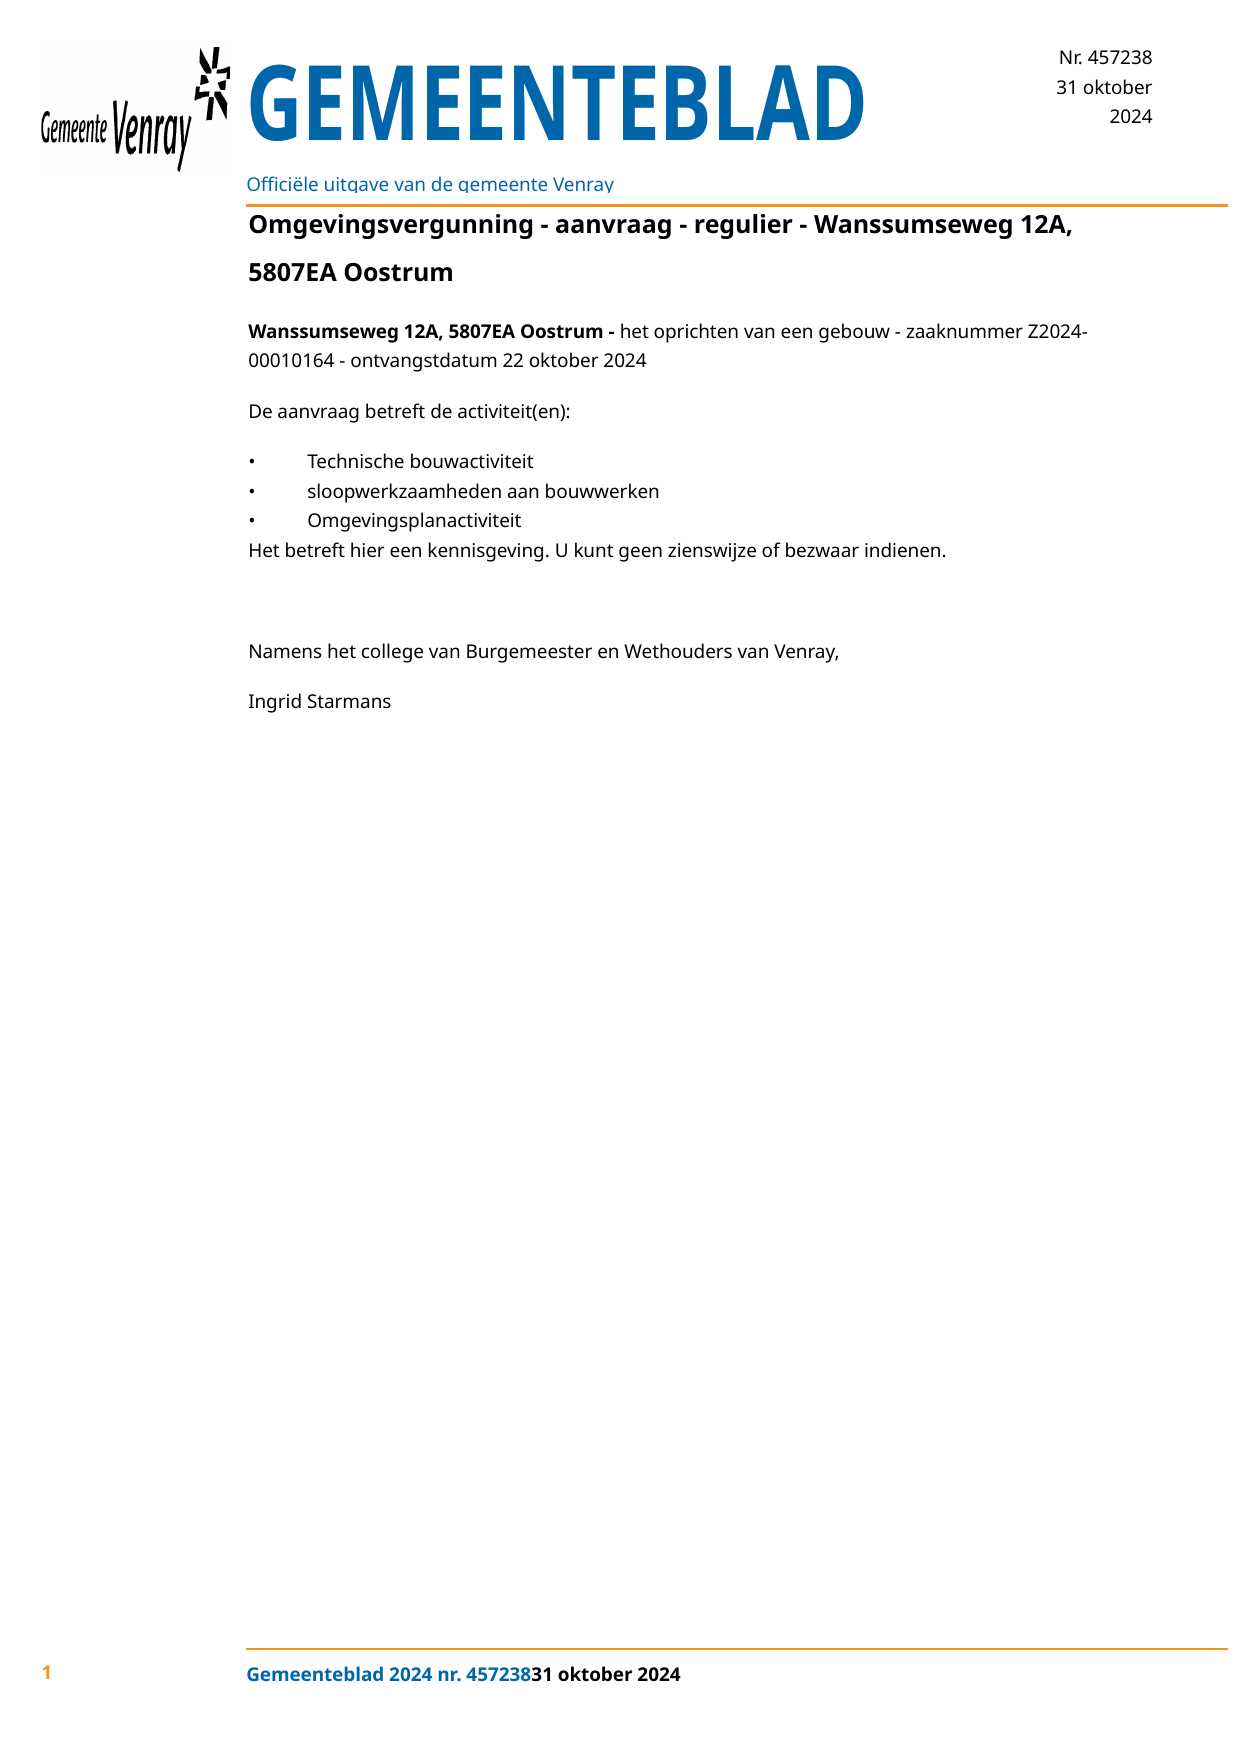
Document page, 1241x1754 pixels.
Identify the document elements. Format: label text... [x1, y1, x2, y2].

list Omgevingsplanactiviteit [248, 507, 1152, 533]
text Namens het college van Burgemeester en Wethouders van Venray, [248, 638, 1152, 664]
text Omgevingsvergunning - aanvraag - regulier - Wanssumseweg 12A, 5807EA Oostrum [248, 207, 1152, 288]
list Technische bouwactiviteit [248, 448, 1152, 474]
text Ingrid Starmans [248, 688, 1152, 714]
text De aanvraag betreft de activiteit(en): [248, 398, 1152, 424]
picture [41, 47, 231, 172]
list sloopwerkzaamheden aan bouwwerken [248, 478, 1152, 504]
text Het betreft hier een kennisgeving. U kunt geen zienswijze of bezwaar indienen. [248, 537, 1152, 563]
text Wanssumseweg 12A, 5807EA Oostrum - het oprichten van een gebouw - zaaknummer Z2024-00010164 - ontvangstdatum 22 oktober 2024 [248, 318, 1152, 373]
